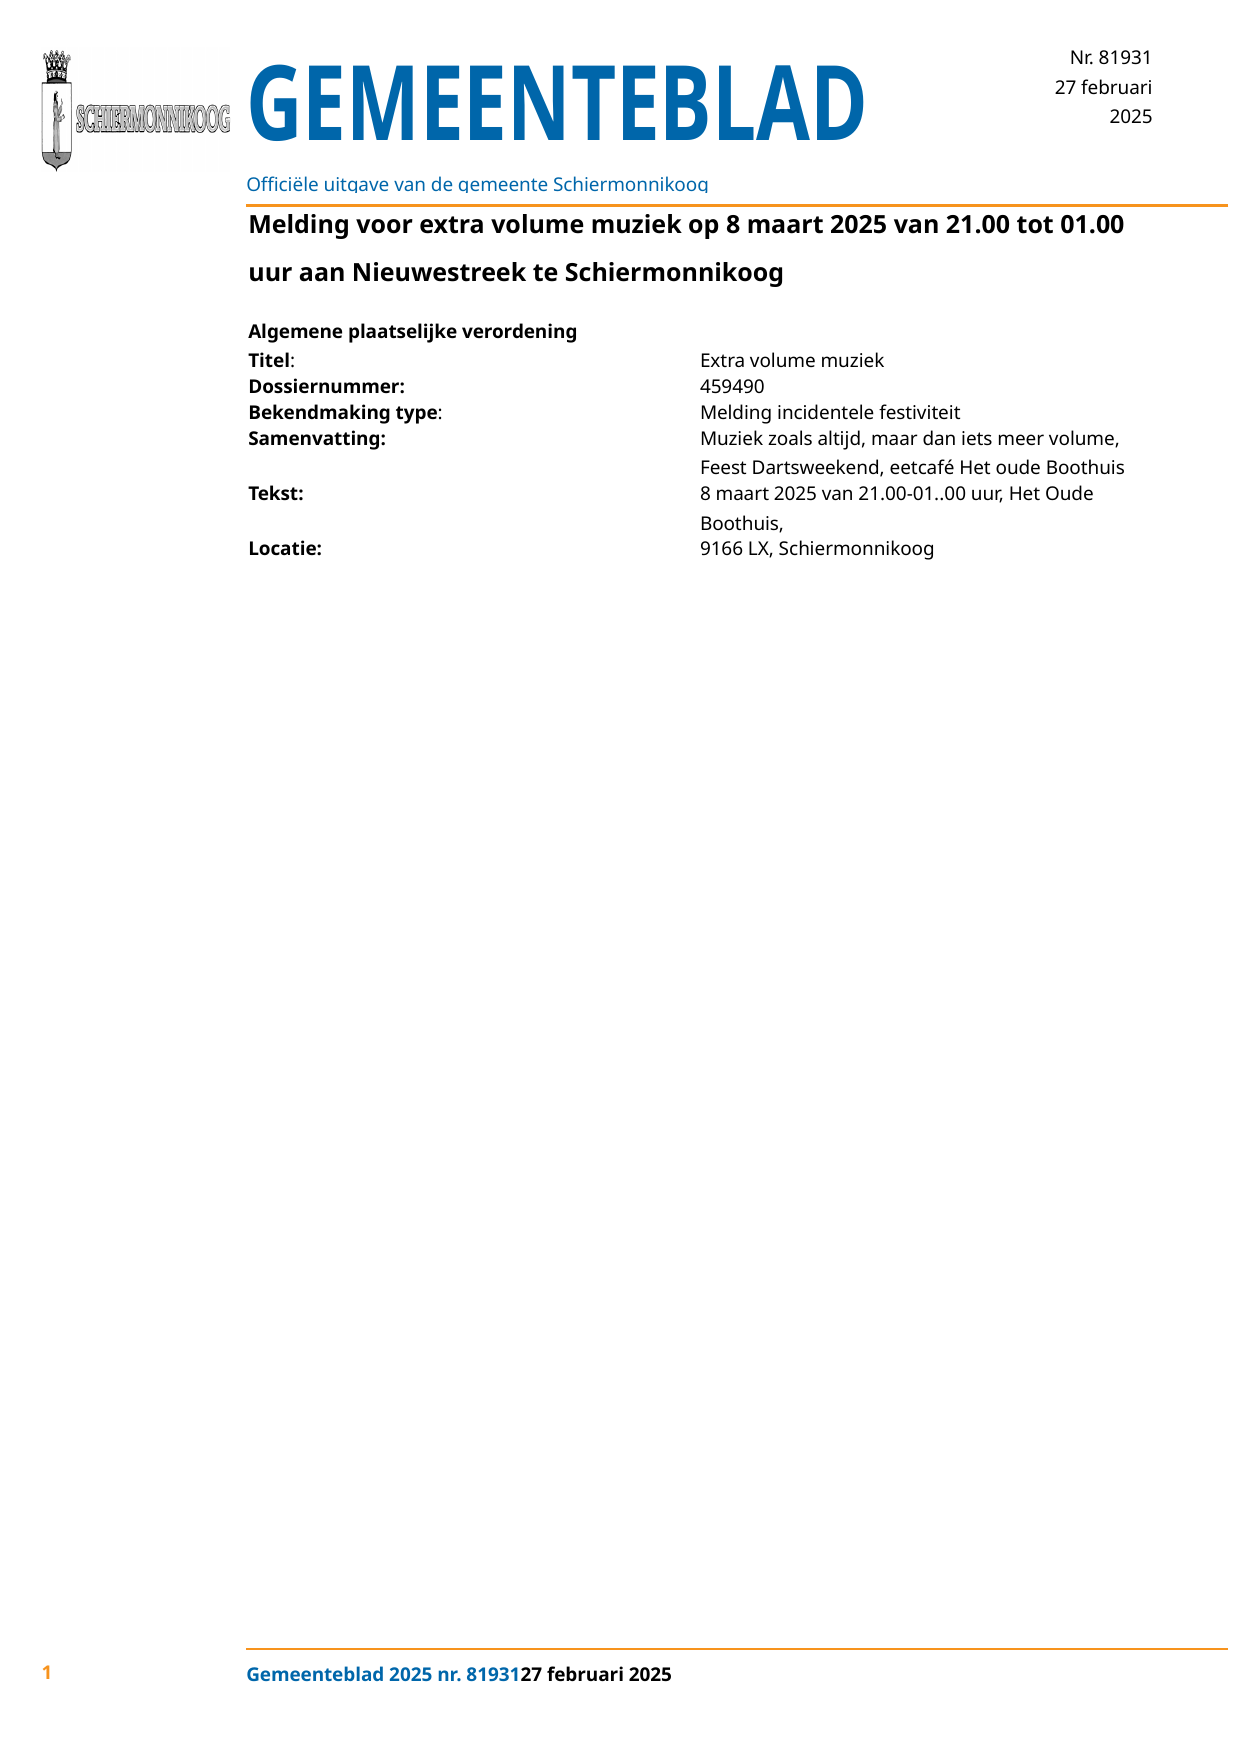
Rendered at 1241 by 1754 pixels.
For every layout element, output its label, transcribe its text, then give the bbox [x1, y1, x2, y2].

table_cell Dossiernummer: [248, 373, 700, 399]
table_cell 459490 [700, 373, 1152, 399]
text Algemene plaatselijke verordening [248, 318, 1152, 344]
picture [41, 47, 231, 172]
table_cell 8 maart 2025 van 21.00-01..00 uur, Het Oude Boothuis, [700, 480, 1152, 535]
table_cell Muziek zoals altijd, maar dan iets meer volume, Feest Dartsweekend, eetcafé Het oude Boothuis [700, 425, 1152, 480]
table_cell Bekendmaking type: [248, 399, 700, 425]
table_cell Tekst: [248, 480, 700, 535]
table_cell Samenvatting: [248, 425, 700, 480]
table_header Titel: [248, 348, 700, 373]
table_header Extra volume muziek [700, 348, 1152, 373]
table_cell Melding incidentele festiviteit [700, 399, 1152, 425]
table_cell Locatie: [248, 535, 700, 561]
text Melding voor extra volume muziek op 8 maart 2025 van 21.00 tot 01.00 uur aan Nieuwestreek te Schiermonnikoog [248, 207, 1152, 288]
table_cell 9166 LX, Schiermonnikoog [700, 535, 1152, 561]
